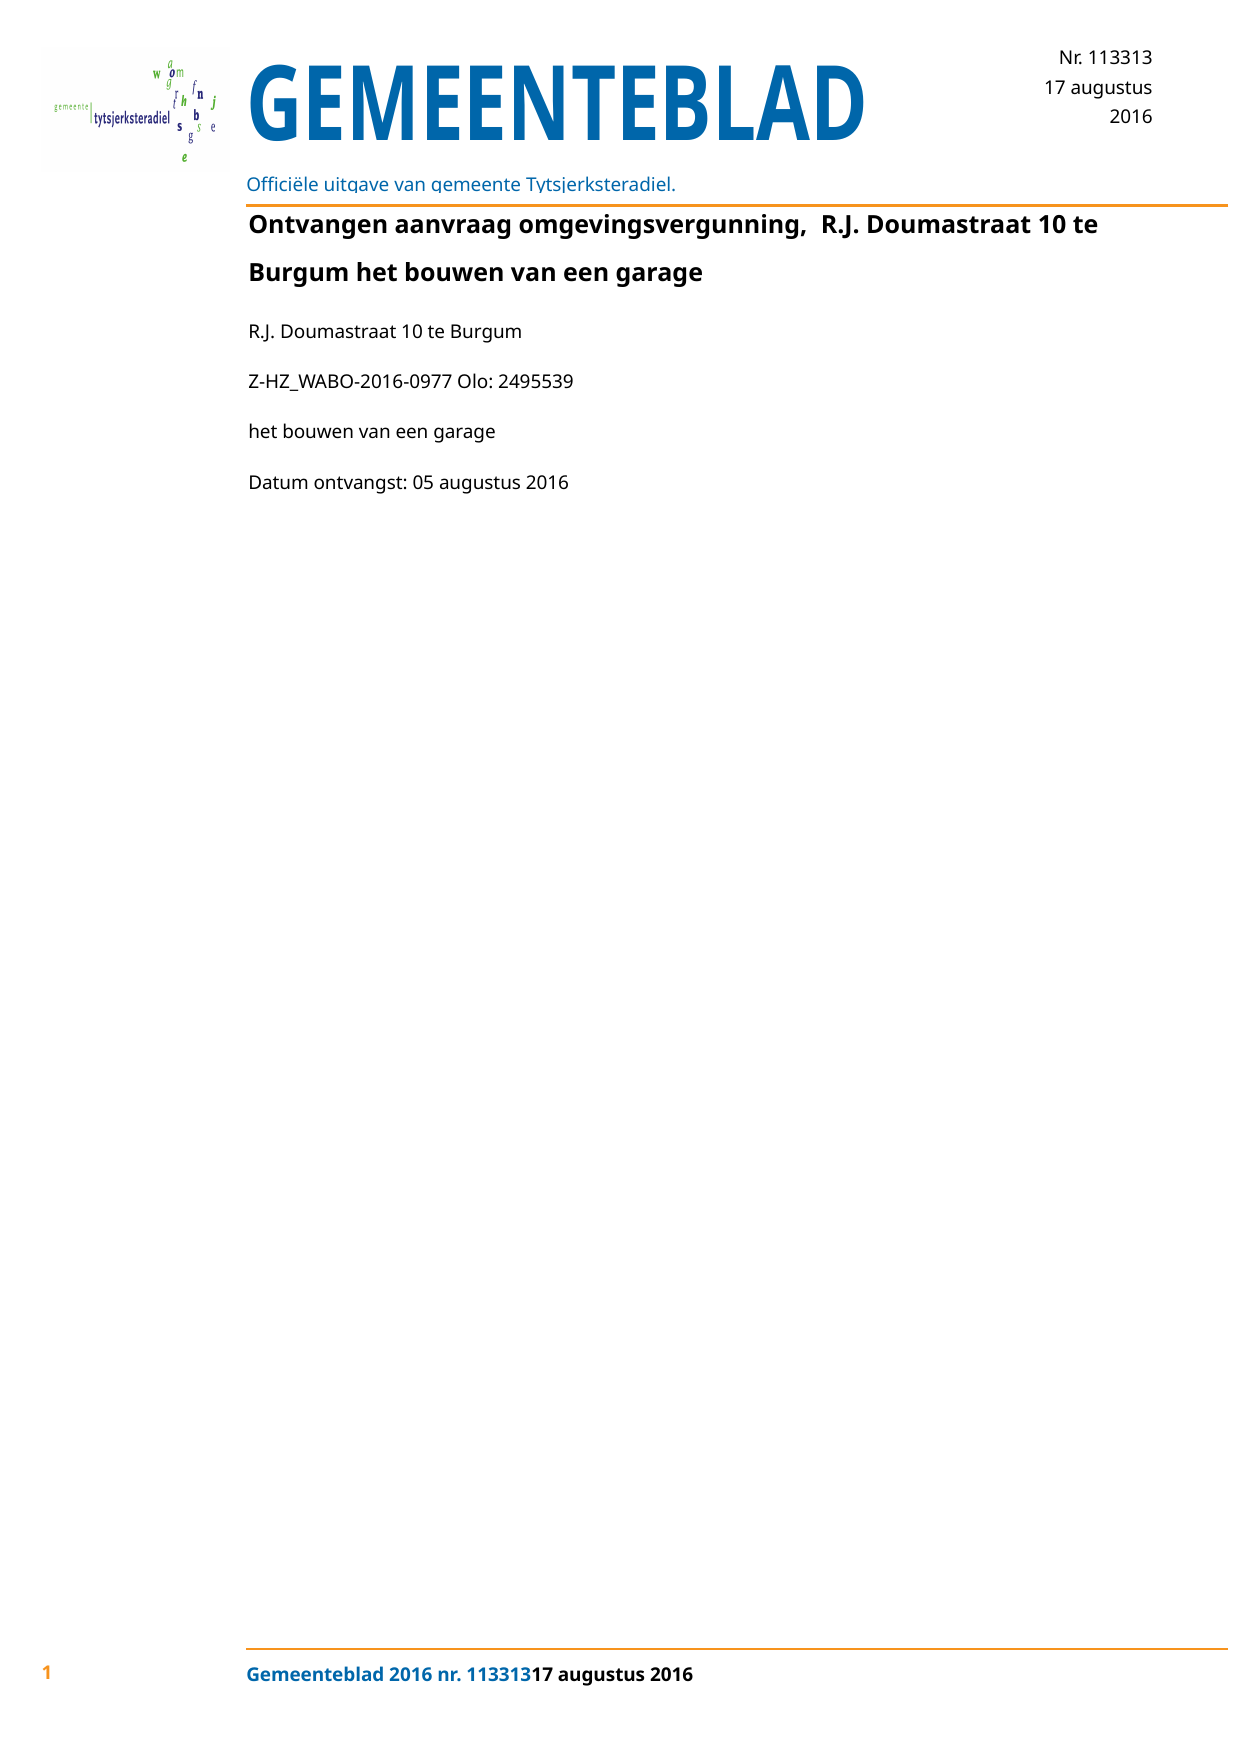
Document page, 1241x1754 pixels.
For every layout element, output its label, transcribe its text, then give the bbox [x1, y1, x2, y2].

text Ontvangen aanvraag omgevingsvergunning, R.J. Doumastraat 10 te Burgum het bouwen van een garage [248, 207, 1152, 288]
text Datum ontvangst: 05 augustus 2016 [248, 469, 1152, 495]
text Z-HZ_WABO-2016-0977 Olo: 2495539 [248, 368, 1152, 394]
picture [41, 47, 231, 172]
text het bouwen van een garage [248, 419, 1152, 444]
text R.J. Doumastraat 10 te Burgum [248, 318, 1152, 344]
